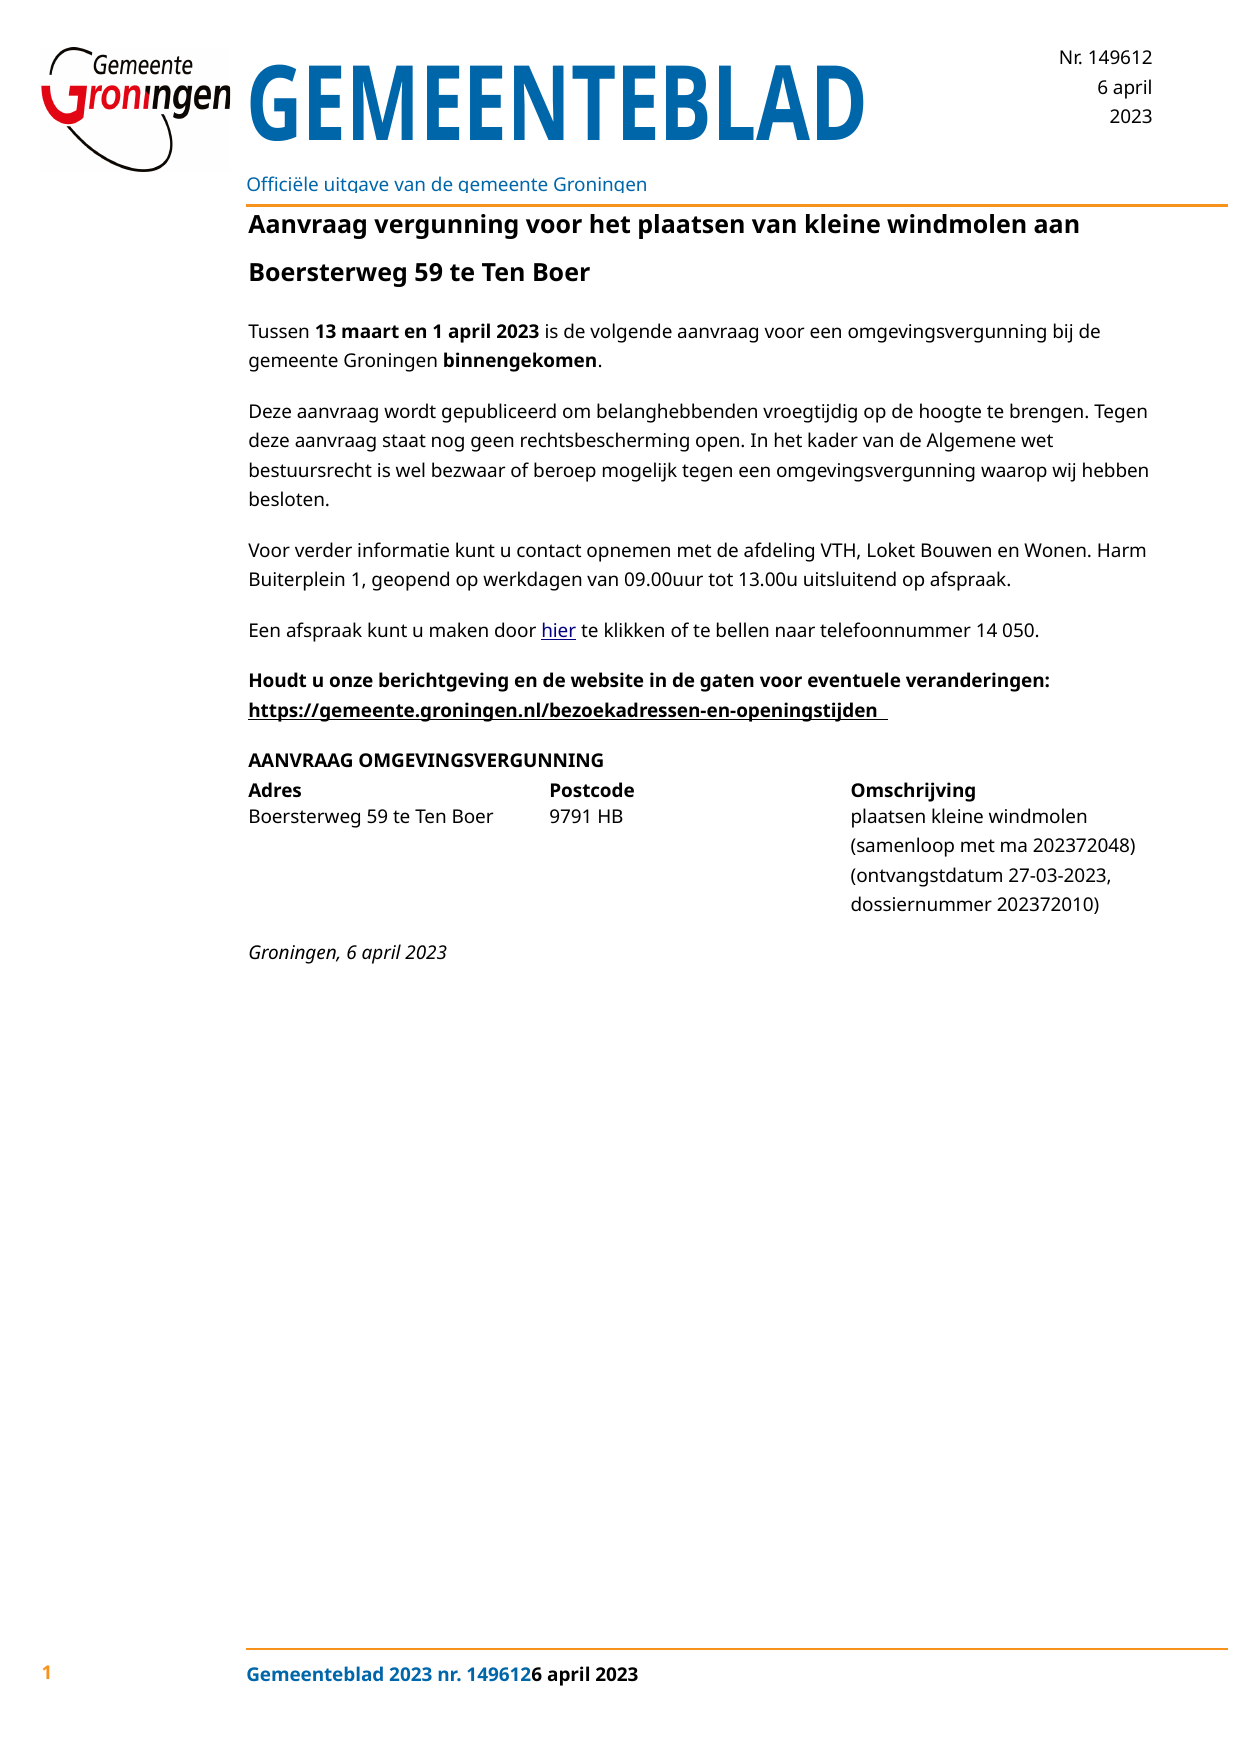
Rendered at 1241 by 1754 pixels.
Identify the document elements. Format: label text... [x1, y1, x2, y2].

text Aanvraag vergunning voor het plaatsen van kleine windmolen aan Boersterweg 59 te Ten Boer [248, 207, 1152, 288]
text Voor verder informatie kunt u contact opnemen met de afdeling VTH, Loket Bouwen en Wonen. Harm Buiterplein 1, geopend op werkdagen van 09.00uur tot 13.00u uitsluitend op afspraak. [248, 537, 1152, 592]
table_cell 9791 HB [549, 803, 850, 917]
picture [41, 47, 231, 172]
table_cell Boersterweg 59 te Ten Boer [248, 803, 549, 917]
table_cell plaatsen kleine windmolen (samenloop met ma 202372048) (ontvangstdatum 27-03-2023, dossiernummer 202372010) [850, 803, 1152, 917]
table_header Omschrijving [850, 777, 1152, 803]
text Deze aanvraag wordt gepubliceerd om belanghebbenden vroegtijdig op de hoogte te brengen. Tegen deze aanvraag staat nog geen rechtsbescherming open. In het kader van de Algemene wet bestuursrecht is wel bezwaar of beroep mogelijk tegen een omgevingsvergunning waarop wij hebben besloten. [248, 398, 1152, 512]
table_header Postcode [549, 777, 850, 803]
text Tussen 13 maart en 1 april 2023 is de volgende aanvraag voor een omgevingsvergunning bij de gemeente Groningen binnengekomen. [248, 318, 1152, 373]
text Houdt u onze berichtgeving en de website in de gaten voor eventuele veranderingen: https://gemeente.groningen.nl/bezoekadressen-en-openingstijden [248, 667, 1152, 723]
text Een afspraak kunt u maken door hier te klikken of te bellen naar telefoonnummer 14 050. [248, 617, 1152, 643]
text Groningen, 6 april 2023 [248, 939, 1152, 964]
table_header Adres [248, 777, 549, 803]
text AANVRAAG OMGEVINGSVERGUNNING [248, 747, 1152, 773]
